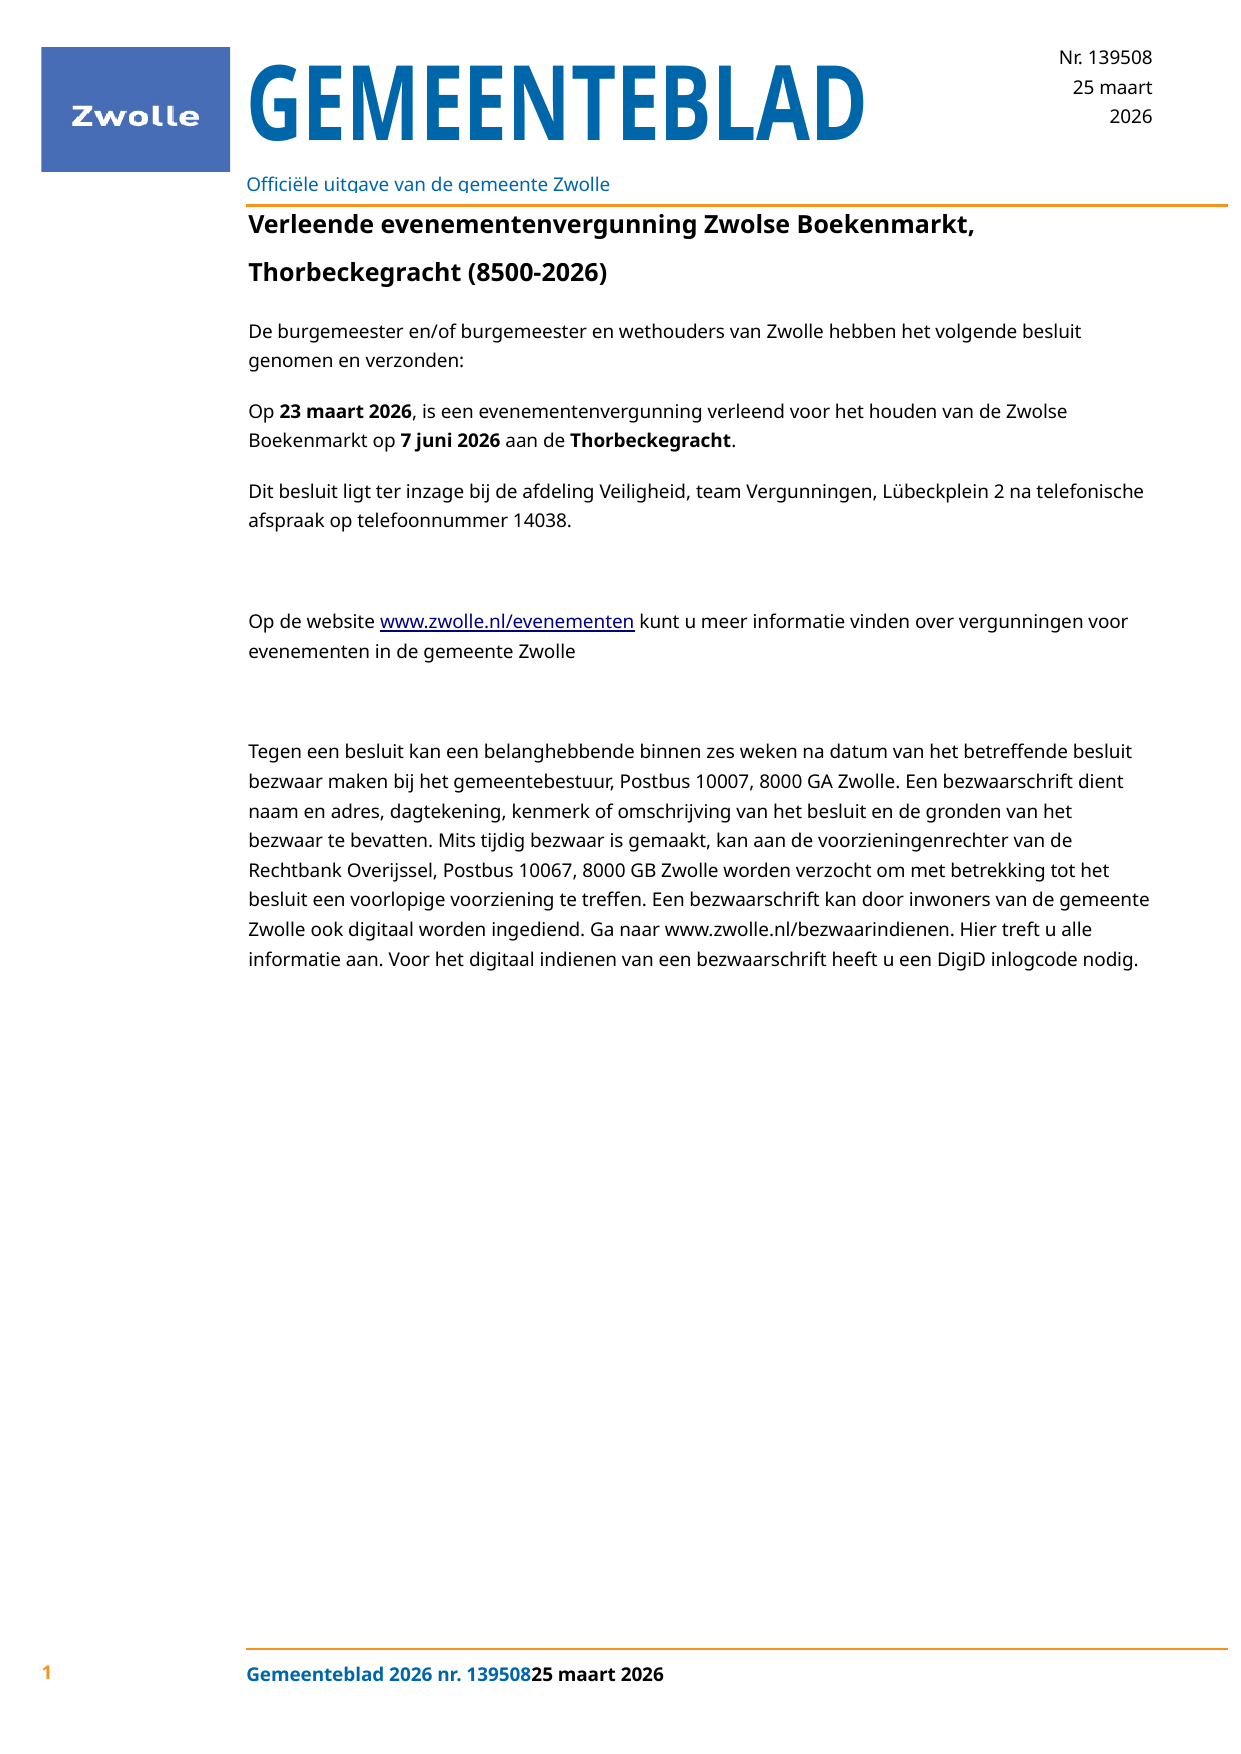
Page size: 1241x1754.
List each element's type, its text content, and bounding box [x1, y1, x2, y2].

text Tegen een besluit kan een belanghebbende binnen zes weken na datum van het betreffende besluit bezwaar maken bij het gemeentebestuur, Postbus 10007, 8000 GA Zwolle. Een bezwaarschrift dient naam en adres, dagtekening, kenmerk of omschrijving van het besluit en de gronden van het bezwaar te bevatten. Mits tijdig bezwaar is gemaakt, kan aan de voorzieningenrechter van de Rechtbank Overijssel, Postbus 10067, 8000 GB Zwolle worden verzocht om met betrekking tot het besluit een voorlopige voorziening te treffen. Een bezwaarschrift kan door inwoners van de gemeente Zwolle ook digitaal worden ingediend. Ga naar www.zwolle.nl/bezwaarindienen. Hier treft u alle informatie aan. Voor het digitaal indienen van een bezwaarschrift heeft u een DigiD inlogcode nodig. [248, 739, 1152, 972]
picture [41, 47, 231, 172]
text Verleende evenementenvergunning Zwolse Boekenmarkt, Thorbeckegracht (8500-2026) [248, 207, 1152, 288]
text Op 23 maart 2026, is een evenementenvergunning verleend voor het houden van de Zwolse Boekenmarkt op 7 juni 2026 aan de Thorbeckegracht. [248, 398, 1152, 453]
text Dit besluit ligt ter inzage bij de afdeling Veiligheid, team Vergunningen, Lübeckplein 2 na telefonische afspraak op telefoonnummer 14038. [248, 478, 1152, 533]
text Op de website www.zwolle.nl/evenementen kunt u meer informatie vinden over vergunningen voor evenementen in de gemeente Zwolle [248, 608, 1152, 664]
text De burgemeester en/of burgemeester en wethouders van Zwolle hebben het volgende besluit genomen en verzonden: [248, 318, 1152, 373]
